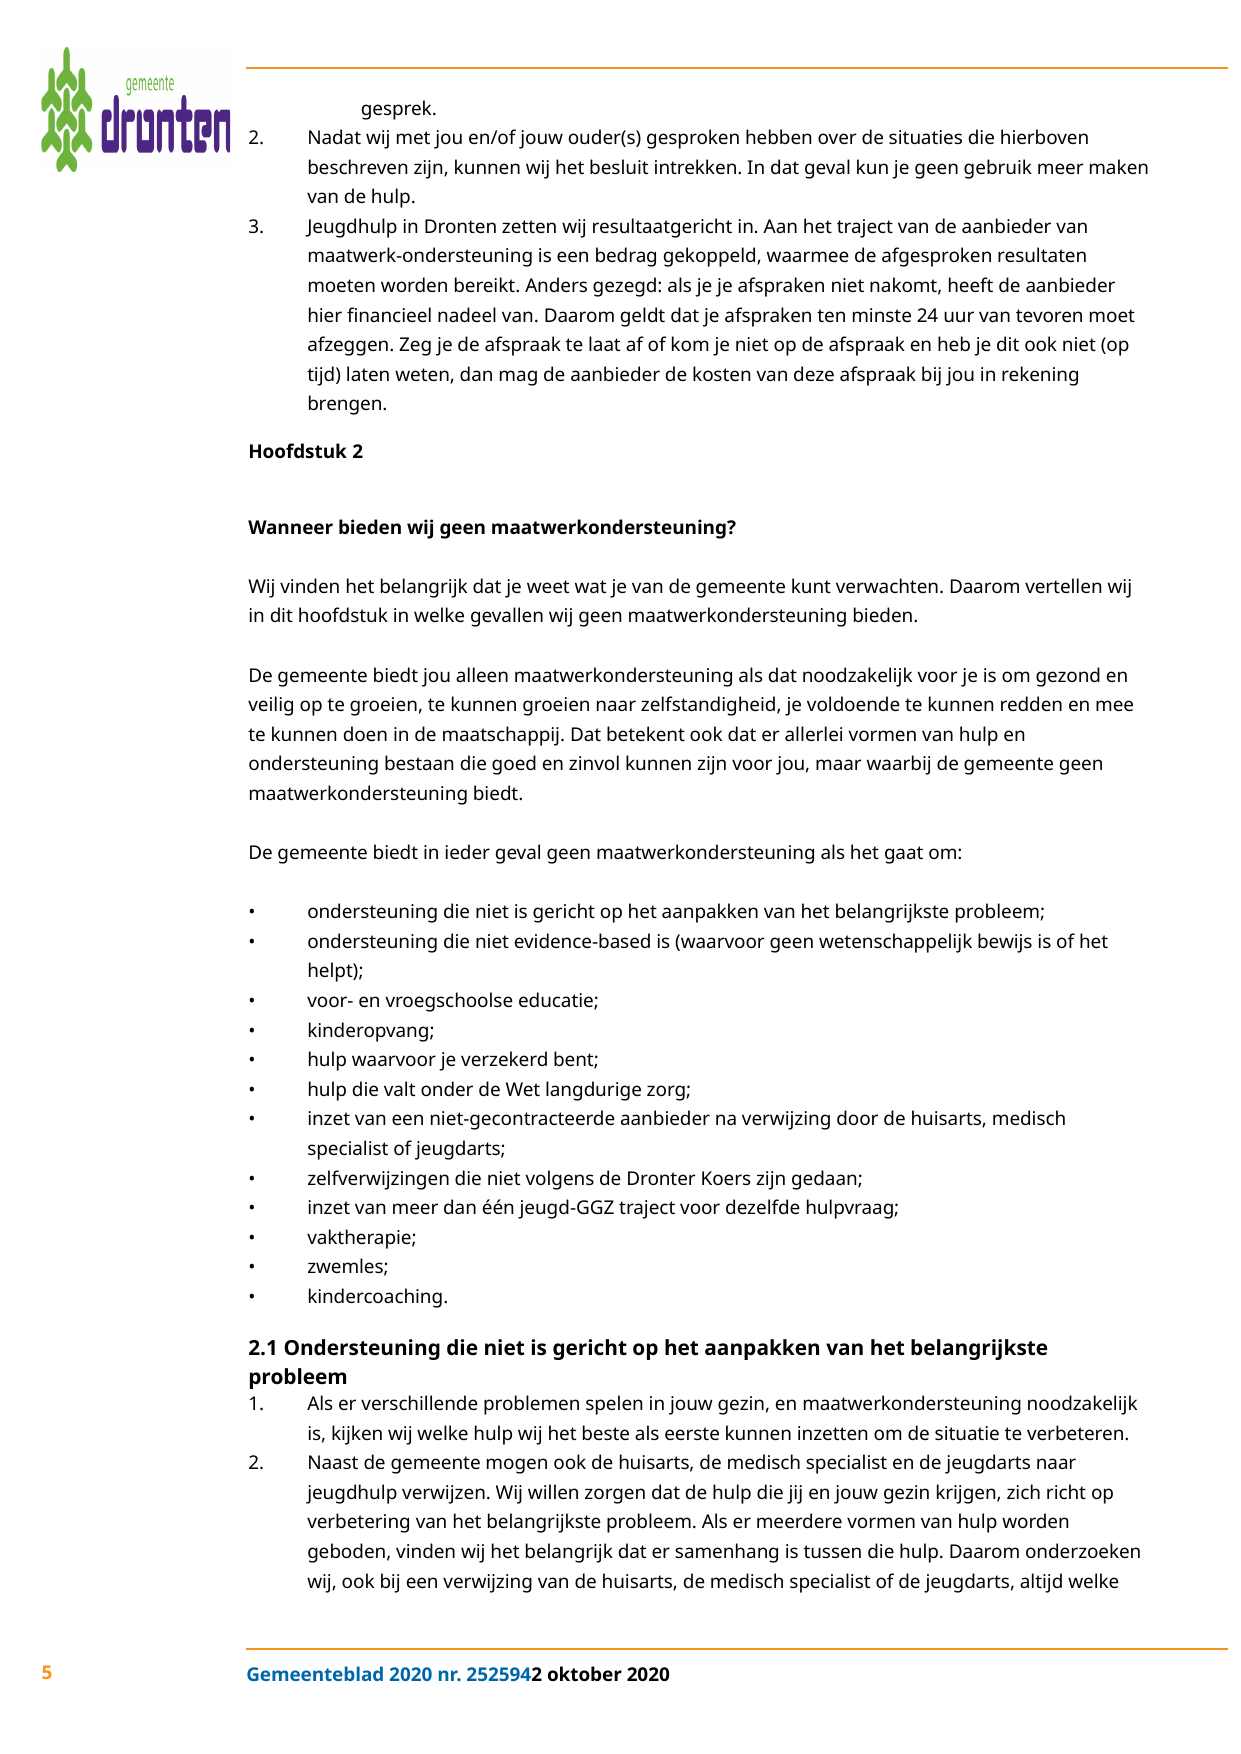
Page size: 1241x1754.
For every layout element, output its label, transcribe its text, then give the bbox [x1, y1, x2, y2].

text De gemeente biedt jou alleen maatwerkondersteuning als dat noodzakelijk voor je is om gezond en veilig op te groeien, te kunnen groeien naar zelfstandigheid, je voldoende te kunnen redden en mee te kunnen doen in de maatschappij. Dat betekent ook dat er allerlei vormen van hulp en ondersteuning bestaan die goed en zinvol kunnen zijn voor jou, maar waarbij de gemeente geen maatwerkondersteuning biedt. [248, 662, 1152, 806]
text De gemeente biedt in ieder geval geen maatwerkondersteuning als het gaat om: [248, 839, 1152, 865]
list Als er verschillende problemen spelen in jouw gezin, en maatwerkondersteuning noodzakelijk is, kijken wij welke hulp wij het beste als eerste kunnen inzetten om de situatie te verbeteren. [248, 1390, 1152, 1446]
list ondersteuning die niet is gericht op het aanpakken van het belangrijkste probleem; [248, 898, 1152, 924]
list inzet van meer dan één jeugd-GGZ traject voor dezelfde hulpvraag; [248, 1194, 1152, 1220]
list vaktherapie; [248, 1224, 1152, 1250]
list zelfverwijzingen die niet volgens de Dronter Koers zijn gedaan; [248, 1165, 1152, 1191]
list Jeugdhulp in Dronten zetten wij resultaatgericht in. Aan het traject van de aanbieder van maatwerk-ondersteuning is een bedrag gekoppeld, waarmee de afgesproken resultaten moeten worden bereikt. Anders gezegd: als je je afspraken niet nakomt, heeft de aanbieder hier financieel nadeel van. Daarom geldt dat je afspraken ten minste 24 uur van tevoren moet afzeggen. Zeg je de afspraak te laat af of kom je niet op de afspraak en heb je dit ook niet (op tijd) laten weten, dan mag de aanbieder de kosten van deze afspraak bij jou in rekening brengen. [248, 213, 1152, 416]
list kindercoaching. [248, 1283, 1152, 1309]
text Wanneer bieden wij geen maatwerkondersteuning? [248, 514, 1152, 540]
list kinderopvang; [248, 1017, 1152, 1043]
list gesprek. [323, 95, 1152, 121]
list hulp die valt onder de Wet langdurige zorg; [248, 1076, 1152, 1102]
list Nadat wij met jou en/of jouw ouder(s) gesproken hebben over de situaties die hierboven beschreven zijn, kunnen wij het besluit intrekken. In dat geval kun je geen gebruik meer maken van de hulp. [248, 124, 1152, 209]
list hulp waarvoor je verzekerd bent; [248, 1046, 1152, 1072]
list Naast de gemeente mogen ook de huisarts, de medisch specialist en de jeugdarts naar jeugdhulp verwijzen. Wij willen zorgen dat de hulp die jij en jouw gezin krijgen, zich richt op verbetering van het belangrijkste probleem. Als er meerdere vormen van hulp worden geboden, vinden wij het belangrijk dat er samenhang is tussen die hulp. Daarom onderzoeken wij, ook bij een verwijzing van de huisarts, de medisch specialist of de jeugdarts, altijd welke [248, 1449, 1152, 1594]
text Hoofdstuk 2 [248, 436, 1152, 465]
list zwemles; [248, 1253, 1152, 1279]
text Wij vinden het belangrijk dat je weet wat je van de gemeente kunt verwachten. Daarom vertellen wij in dit hoofdstuk in welke gevallen wij geen maatwerkondersteuning bieden. [248, 573, 1152, 628]
text 2.1 Ondersteuning die niet is gericht op het aanpakken van het belangrijkste probleem [248, 1333, 1152, 1390]
picture [41, 47, 231, 172]
list ondersteuning die niet evidence-based is (waarvoor geen wetenschappelijk bewijs is of het helpt); [248, 928, 1152, 983]
list inzet van een niet-gecontracteerde aanbieder na verwijzing door de huisarts, medisch specialist of jeugdarts; [248, 1106, 1152, 1161]
list voor- en vroegschoolse educatie; [248, 987, 1152, 1013]
